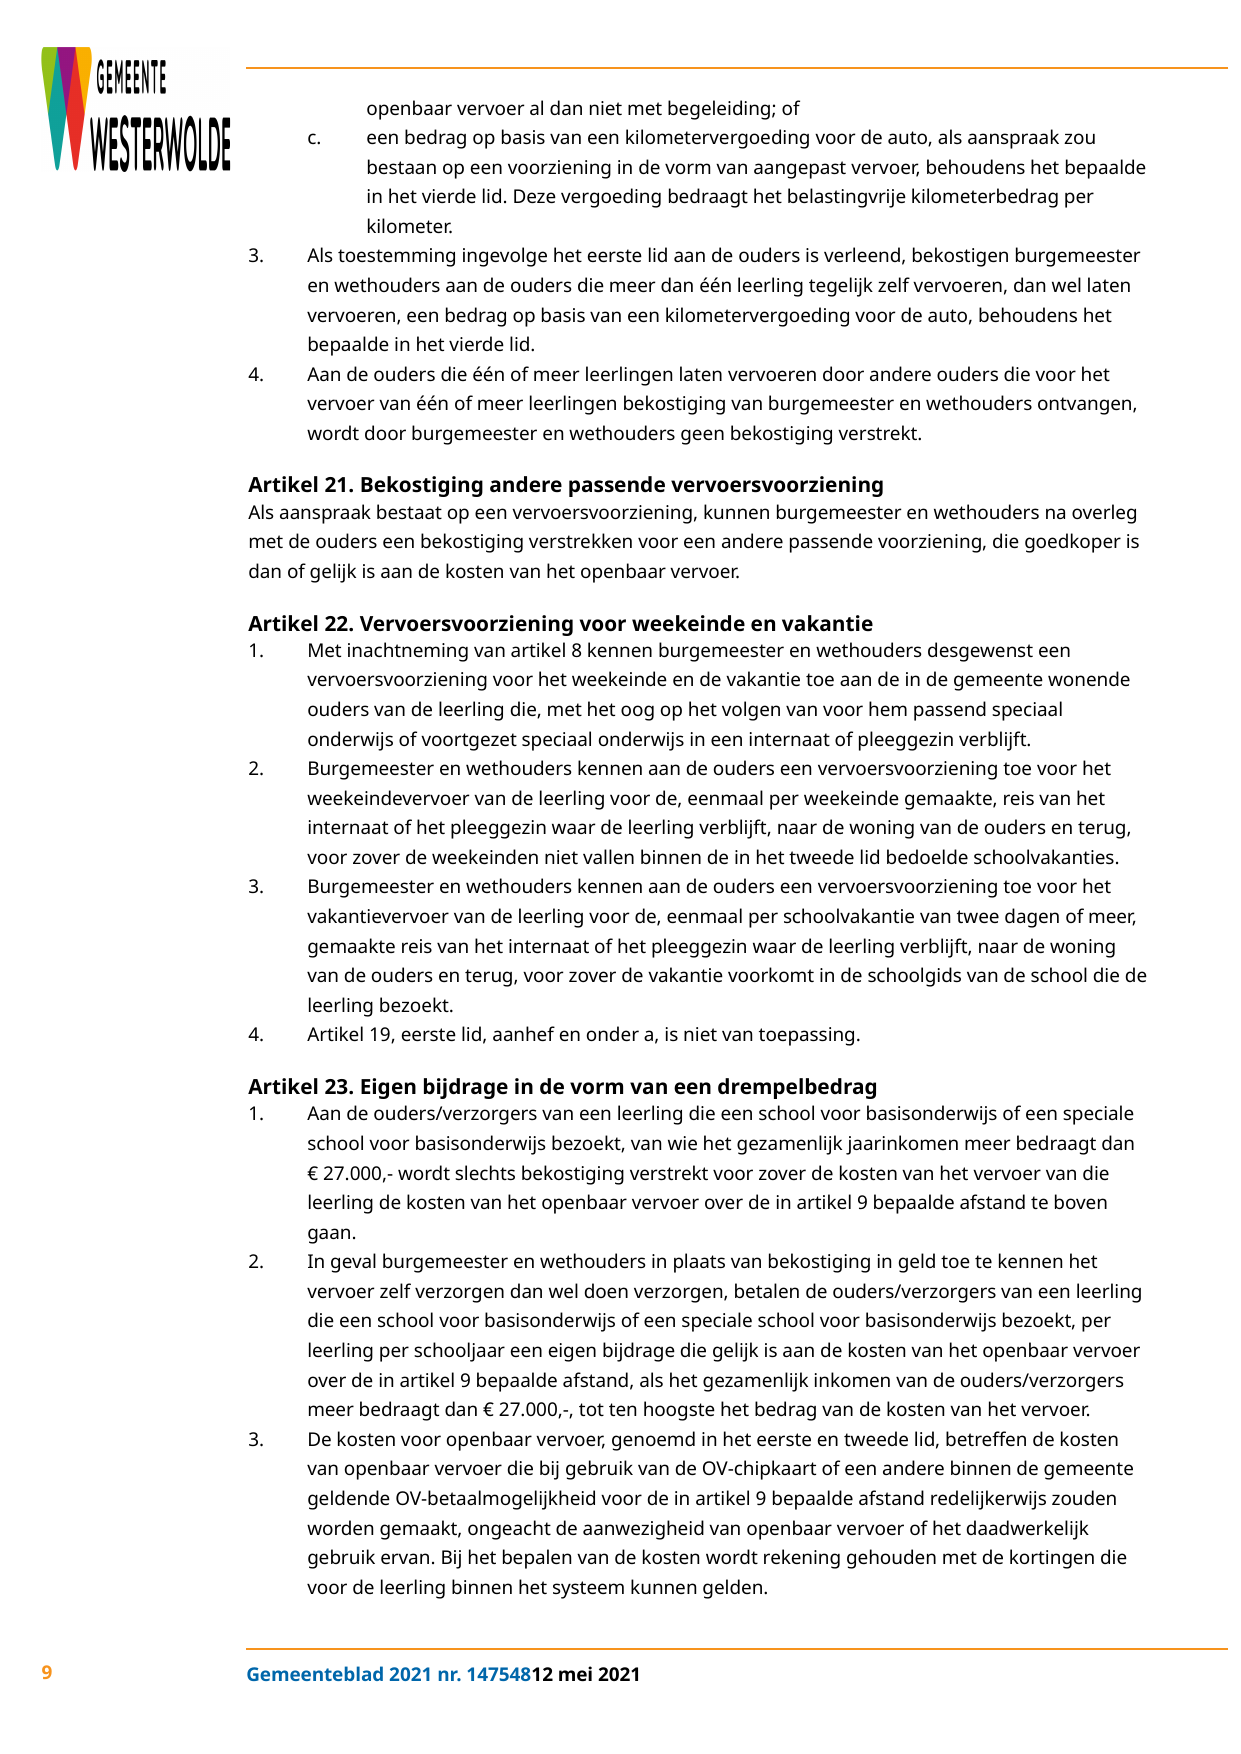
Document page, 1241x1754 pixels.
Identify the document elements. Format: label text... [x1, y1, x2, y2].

list Als toestemming ingevolge het eerste lid aan de ouders is verleend, bekostigen burgemeester en wethouders aan de ouders die meer dan één leerling tegelijk zelf vervoeren, dan wel laten vervoeren, een bedrag op basis van een kilometervergoeding voor de auto, behoudens het bepaalde in het vierde lid. [248, 243, 1152, 357]
list Aan de ouders/verzorgers van een leerling die een school voor basisonderwijs of een speciale school voor basisonderwijs bezoekt, van wie het gezamenlijk jaarinkomen meer bedraagt dan € 27.000,- wordt slechts bekostiging verstrekt voor zover de kosten van het vervoer van die leerling de kosten van het openbaar vervoer over de in artikel 9 bepaalde afstand te boven gaan. [248, 1101, 1152, 1244]
list Met inachtneming van artikel 8 kennen burgemeester en wethouders desgewenst een vervoersvoorziening voor het weekeinde en de vakantie toe aan de in de gemeente wonende ouders van de leerling die, met het oog op het volgen van voor hem passend speciaal onderwijs of voortgezet speciaal onderwijs in een internaat of pleeggezin verblijft. [248, 637, 1152, 752]
list een bedrag op basis van een kilometervergoeding voor de auto, als aanspraak zou bestaan op een voorziening in de vorm van aangepast vervoer, behoudens het bepaalde in het vierde lid. Deze vergoeding bedraagt het belastingvrije kilometerbedrag per kilometer. [307, 124, 1152, 239]
text Artikel 23. Eigen bijdrage in de vorm van een drempelbedrag [248, 1072, 1152, 1101]
list De kosten voor openbaar vervoer, genoemd in het eerste en tweede lid, betreffen de kosten van openbaar vervoer die bij gebruik van de OV-chipkaart of een andere binnen de gemeente geldende OV-betaalmogelijkheid voor de in artikel 9 bepaalde afstand redelijkerwijs zouden worden gemaakt, ongeacht de aanwezigheid van openbaar vervoer of het daadwerkelijk gebruik ervan. Bij het bepalen van de kosten wordt rekening gehouden met de kortingen die voor de leerling binnen het systeem kunnen gelden. [248, 1426, 1152, 1599]
list In geval burgemeester en wethouders in plaats van bekostiging in geld toe te kennen het vervoer zelf verzorgen dan wel doen verzorgen, betalen de ouders/verzorgers van een leerling die een school voor basisonderwijs of een speciale school voor basisonderwijs bezoekt, per leerling per schooljaar een eigen bijdrage die gelijk is aan de kosten van het openbaar vervoer over de in artikel 9 bepaalde afstand, als het gezamenlijk inkomen van de ouders/verzorgers meer bedraagt dan € 27.000,-, tot ten hoogste het bedrag van de kosten van het vervoer. [248, 1248, 1152, 1422]
picture [41, 47, 231, 172]
list Aan de ouders die één of meer leerlingen laten vervoeren door andere ouders die voor het vervoer van één of meer leerlingen bekostiging van burgemeester en wethouders ontvangen, wordt door burgemeester en wethouders geen bekostiging verstrekt. [248, 361, 1152, 446]
list Burgemeester en wethouders kennen aan de ouders een vervoersvoorziening toe voor het vakantievervoer van de leerling voor de, eenmaal per schoolvakantie van twee dagen of meer, gemaakte reis van het internaat of het pleeggezin waar de leerling verblijft, naar de woning van de ouders en terug, voor zover de vakantie voorkomt in de schoolgids van de school die de leerling bezoekt. [248, 874, 1152, 1018]
text Artikel 21. Bekostiging andere passende vervoersvoorziening [248, 471, 1152, 499]
list Artikel 19, eerste lid, aanhef en onder a, is niet van toepassing. [248, 1022, 1152, 1047]
list openbaar vervoer al dan niet met begeleiding; of [307, 95, 1152, 121]
text Artikel 22. Vervoersvoorziening voor weekeinde en vakantie [248, 609, 1152, 637]
text Als aanspraak bestaat op een vervoersvoorziening, kunnen burgemeester en wethouders na overleg met de ouders een bekostiging verstrekken voor een andere passende voorziening, die goedkoper is dan of gelijk is aan de kosten van het openbaar vervoer. [248, 499, 1152, 584]
list Burgemeester en wethouders kennen aan de ouders een vervoersvoorziening toe voor het weekeindevervoer van de leerling voor de, eenmaal per weekeinde gemaakte, reis van het internaat of het pleeggezin waar de leerling verblijft, naar de woning van de ouders en terug, voor zover de weekeinden niet vallen binnen de in het tweede lid bedoelde schoolvakanties. [248, 755, 1152, 870]
